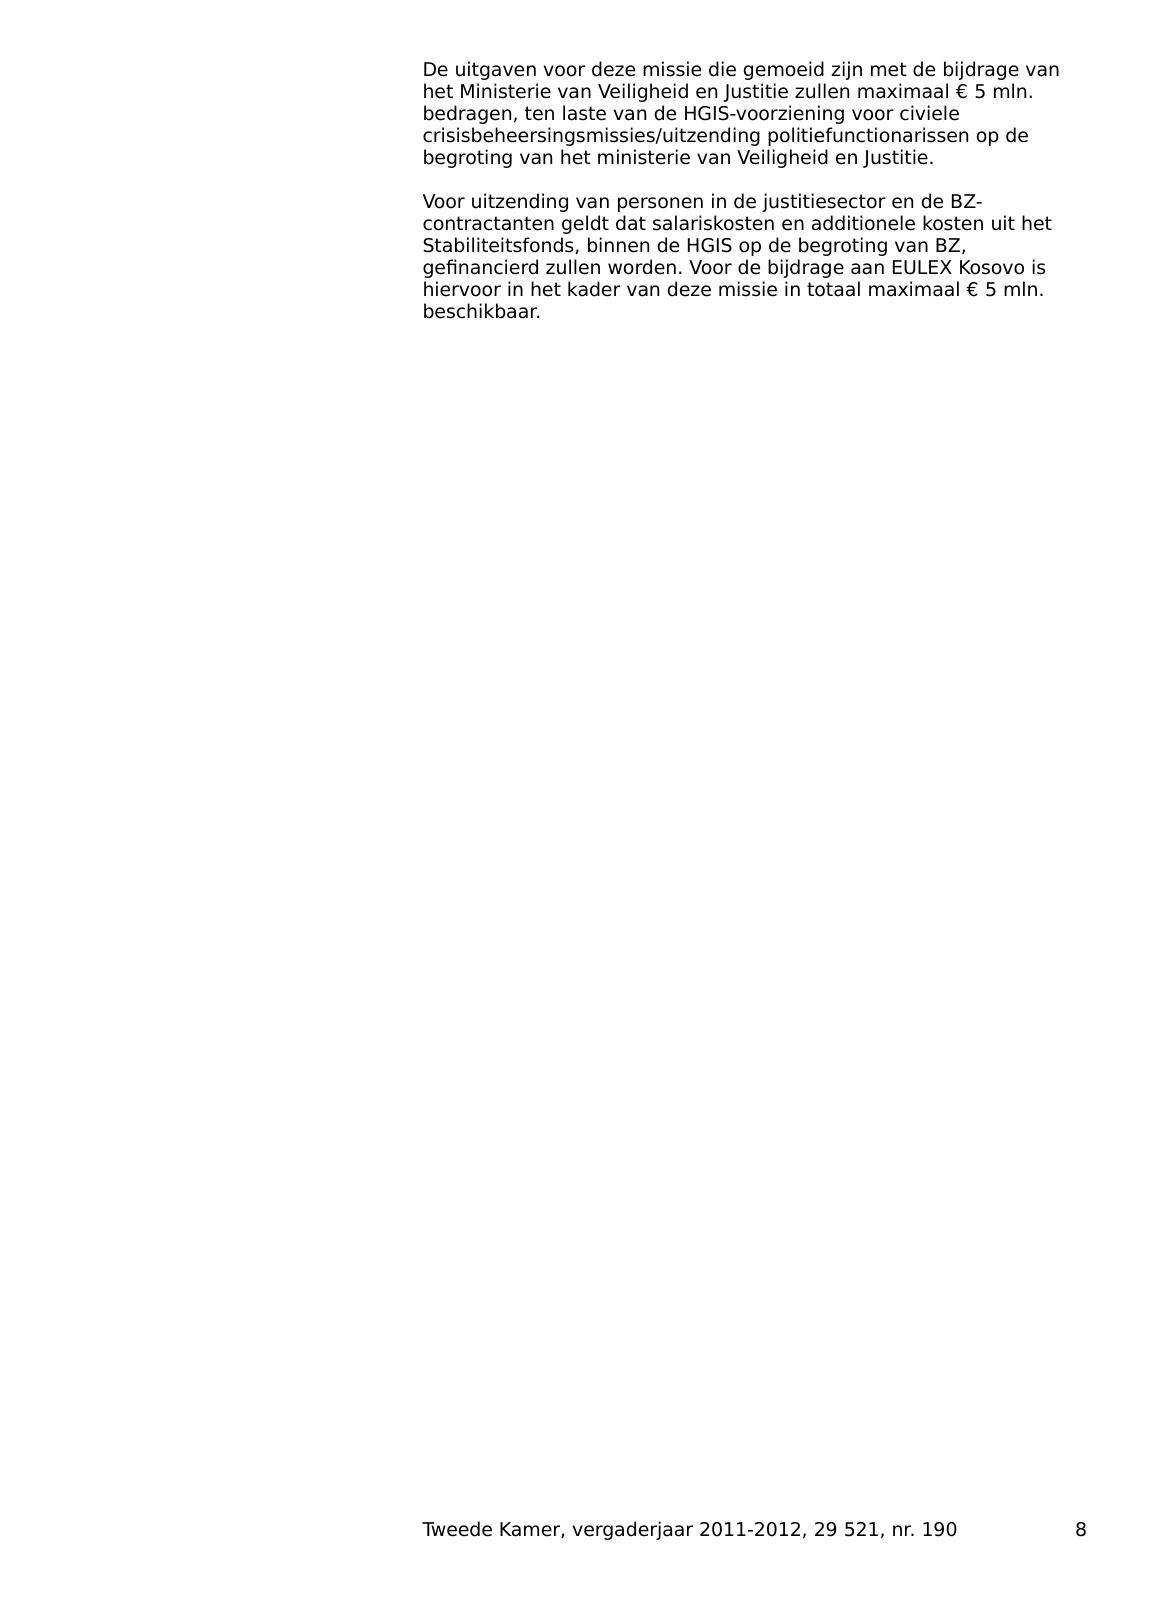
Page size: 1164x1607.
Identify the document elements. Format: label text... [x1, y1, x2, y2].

text De uitgaven voor deze missie die gemoeid zijn met de bijdrage van het Ministerie van Veiligheid en Justitie zullen maximaal € 5 mln. bedragen, ten laste van de HGIS-voorziening voor civiele crisisbeheersingsmissies/uitzending politiefunctionarissen op de begroting van het ministerie van Veiligheid en Justitie. [422, 59, 1087, 169]
text Voor uitzending van personen in de justitiesector en de BZ-contractanten geldt dat salariskosten en additionele kosten uit het Stabiliteitsfonds, binnen de HGIS op de begroting van BZ, gefinancierd zullen worden. Voor de bijdrage aan EULEX Kosovo is hiervoor in het kader van deze missie in totaal maximaal € 5 mln. beschikbaar. [422, 191, 1087, 323]
